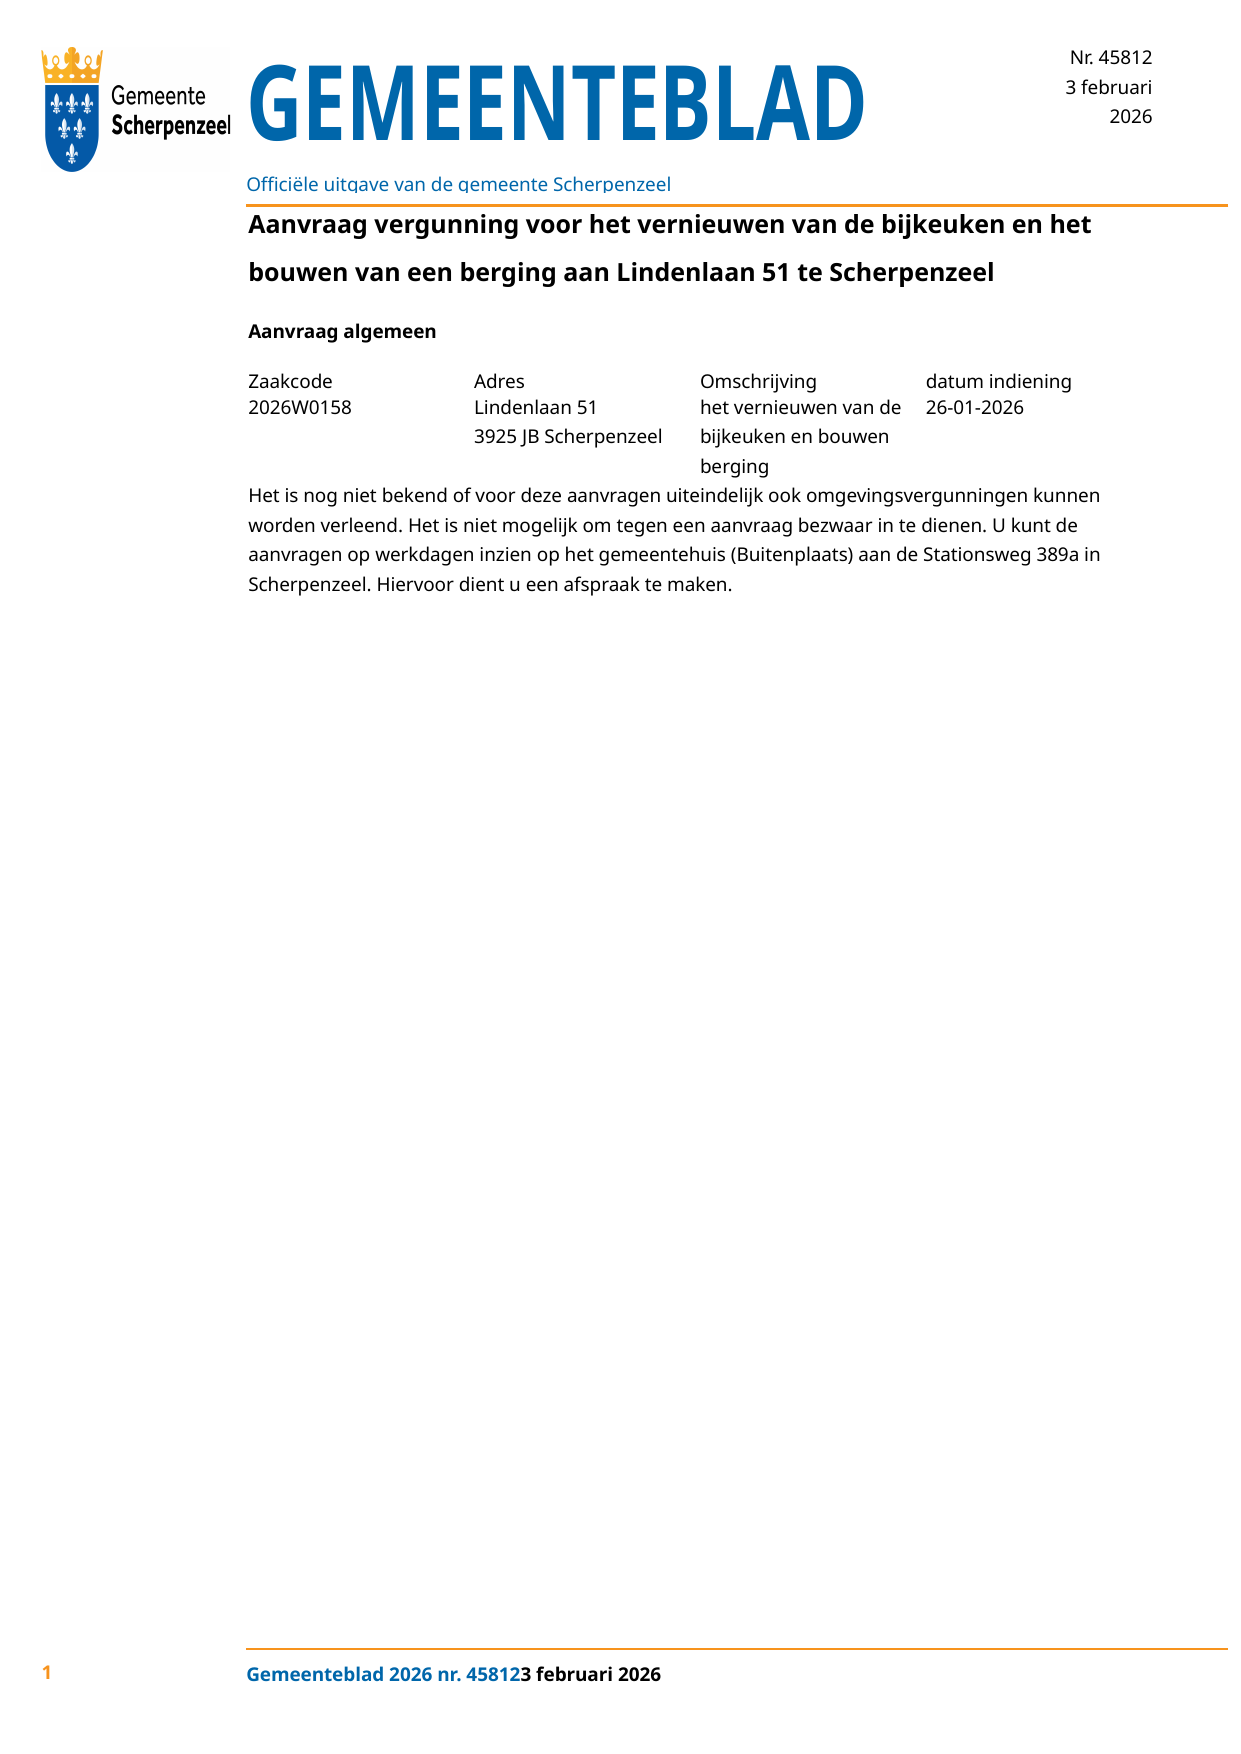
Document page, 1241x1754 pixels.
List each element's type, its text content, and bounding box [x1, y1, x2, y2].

text Aanvraag vergunning voor het vernieuwen van de bijkeuken en het bouwen van een berging aan Lindenlaan 51 te Scherpenzeel [248, 207, 1152, 288]
table_header Zaakcode [248, 369, 474, 394]
table_cell Lindenlaan 51 3925 JB Scherpenzeel [474, 394, 700, 479]
table_header Omschrijving [700, 369, 926, 394]
table_header datum indiening [926, 369, 1152, 394]
table_cell 26-01-2026 [926, 394, 1152, 479]
table_header Adres [474, 369, 700, 394]
table_cell het vernieuwen van de bijkeuken en bouwen berging [700, 394, 926, 479]
picture [41, 47, 231, 172]
table_cell 2026W0158 [248, 394, 474, 479]
text Aanvraag algemeen [248, 318, 1152, 344]
text Het is nog niet bekend of voor deze aanvragen uiteindelijk ook omgevingsvergunningen kunnen worden verleend. Het is niet mogelijk om tegen een aanvraag bezwaar in te dienen. U kunt de aanvragen op werkdagen inzien op het gemeentehuis (Buitenplaats) aan de Stationsweg 389a in Scherpenzeel. Hiervoor dient u een afspraak te maken. [248, 482, 1152, 597]
